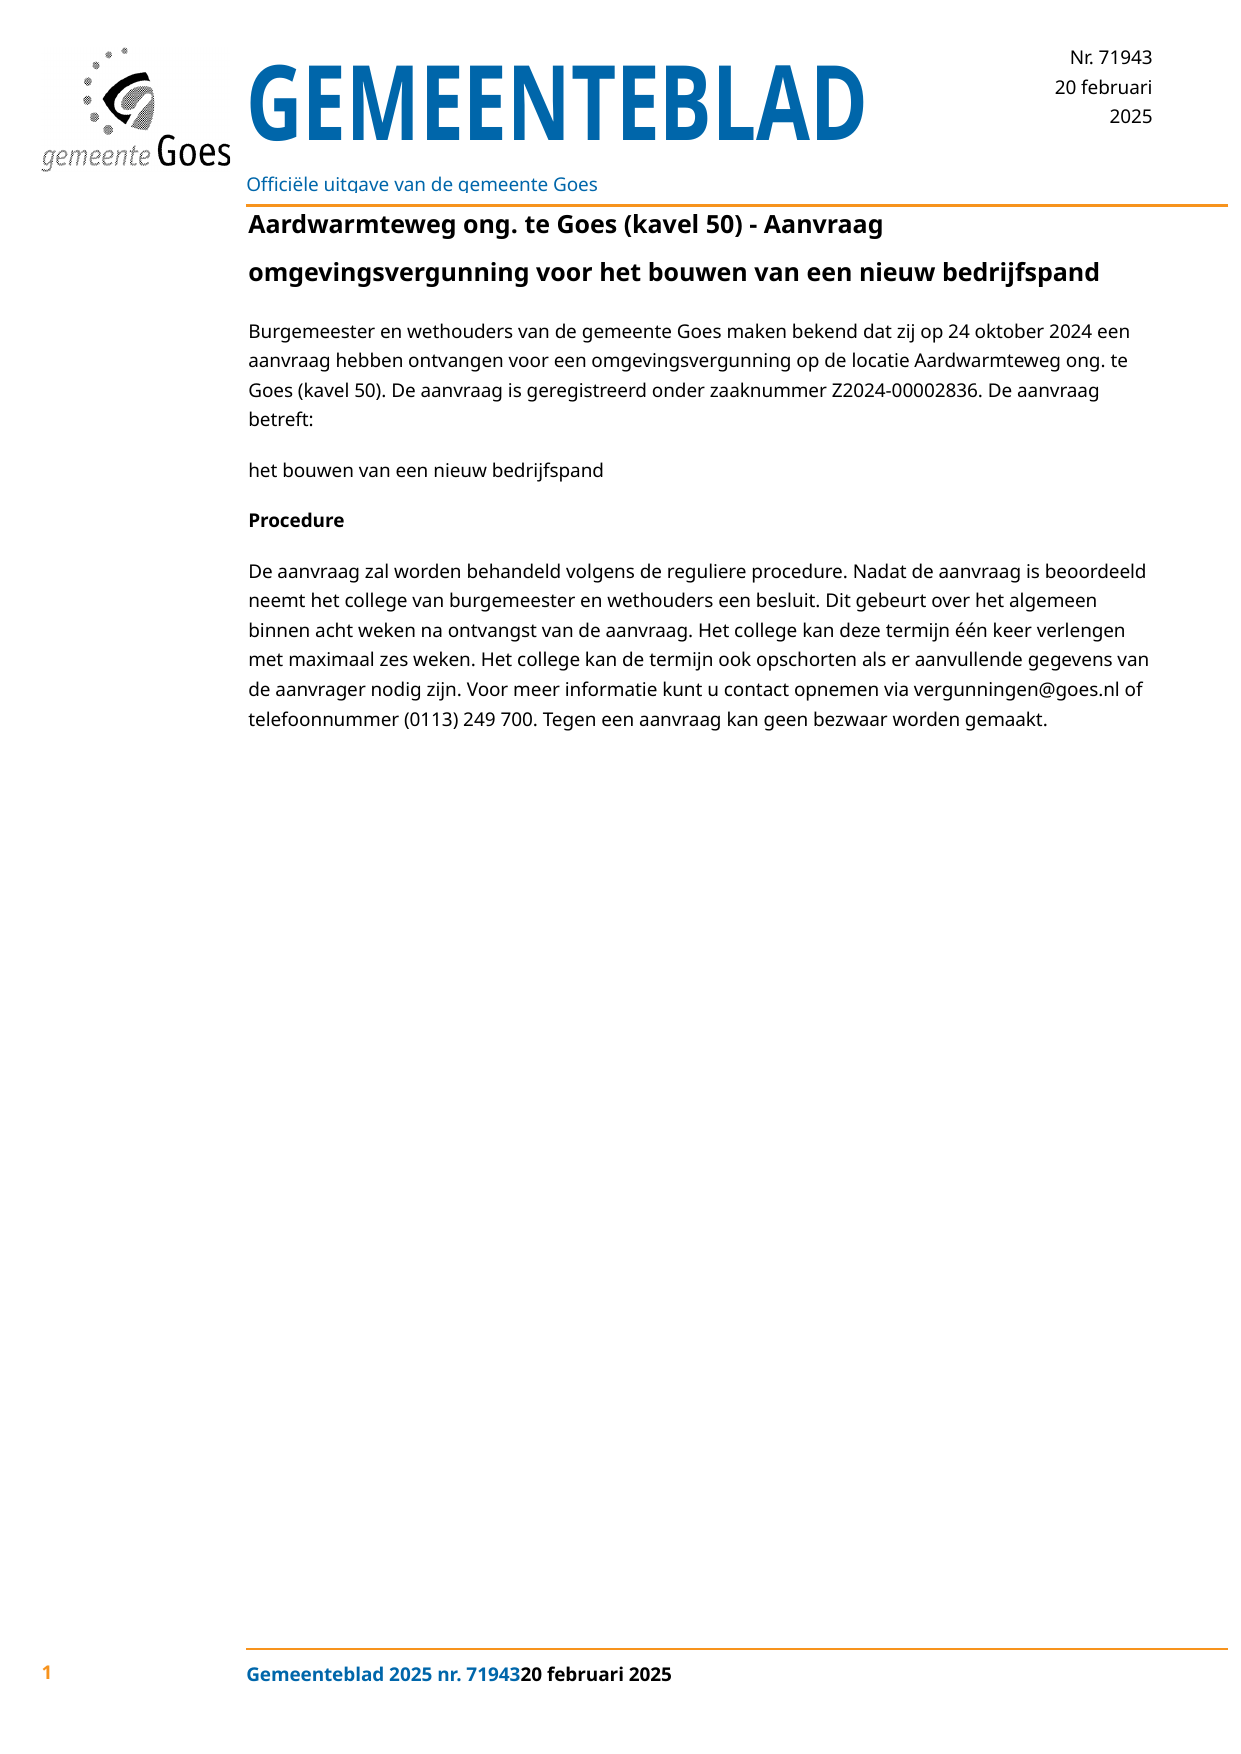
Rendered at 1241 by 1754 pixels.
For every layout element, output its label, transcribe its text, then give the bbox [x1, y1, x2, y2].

text Procedure [248, 507, 1152, 533]
picture [41, 47, 231, 172]
text het bouwen van een nieuw bedrijfspand [248, 457, 1152, 483]
text Aardwarmteweg ong. te Goes (kavel 50) - Aanvraag omgevingsvergunning voor het bouwen van een nieuw bedrijfspand [248, 207, 1152, 288]
text Burgemeester en wethouders van de gemeente Goes maken bekend dat zij op 24 oktober 2024 een aanvraag hebben ontvangen voor een omgevingsvergunning op de locatie Aardwarmteweg ong. te Goes (kavel 50). De aanvraag is geregistreerd onder zaaknummer Z2024-00002836. De aanvraag betreft: [248, 318, 1152, 432]
text De aanvraag zal worden behandeld volgens de reguliere procedure. Nadat de aanvraag is beoordeeld neemt het college van burgemeester en wethouders een besluit. Dit gebeurt over het algemeen binnen acht weken na ontvangst van de aanvraag. Het college kan deze termijn één keer verlengen met maximaal zes weken. Het college kan de termijn ook opschorten als er aanvullende gegevens van de aanvrager nodig zijn. Voor meer informatie kunt u contact opnemen via vergunningen@goes.nl of telefoonnummer (0113) 249 700. Tegen een aanvraag kan geen bezwaar worden gemaakt. [248, 558, 1152, 732]
